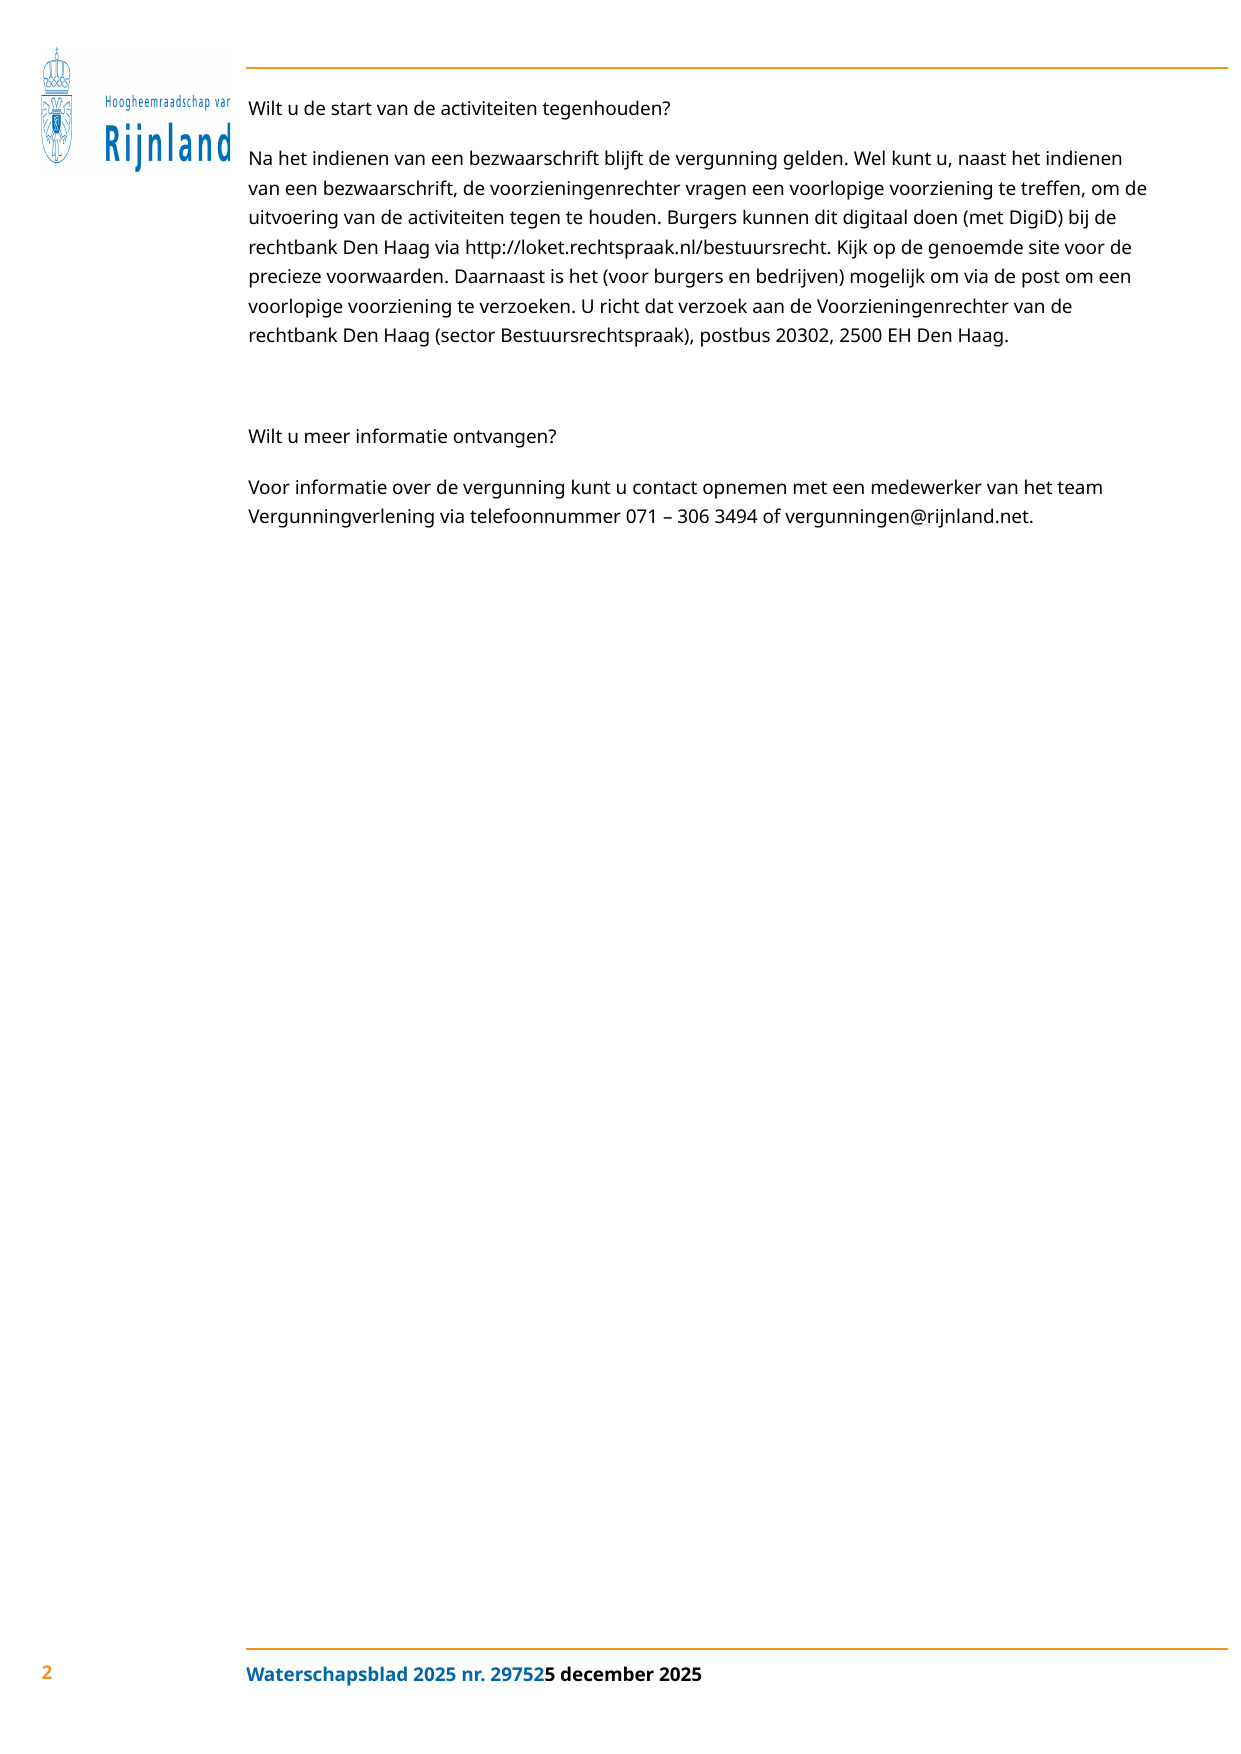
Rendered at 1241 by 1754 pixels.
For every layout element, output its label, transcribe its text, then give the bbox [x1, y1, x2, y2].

text Wilt u de start van de activiteiten tegenhouden? [248, 95, 1152, 121]
text Na het indienen van een bezwaarschrift blijft de vergunning gelden. Wel kunt u, naast het indienen van een bezwaarschrift, de voorzieningenrechter vragen een voorlopige voorziening te treffen, om de uitvoering van de activiteiten tegen te houden. Burgers kunnen dit digitaal doen (met DigiD) bij de rechtbank Den Haag via http://loket.rechtspraak.nl/bestuursrecht. Kijk op de genoemde site voor de precieze voorwaarden. Daarnaast is het (voor burgers en bedrijven) mogelijk om via de post om een voorlopige voorziening te verzoeken. U richt dat verzoek aan de Voorzieningenrechter van de rechtbank Den Haag (sector Bestuursrechtspraak), postbus 20302, 2500 EH Den Haag. [248, 145, 1152, 348]
picture [41, 47, 231, 172]
text Wilt u meer informatie ontvangen? [248, 423, 1152, 449]
text Voor informatie over de vergunning kunt u contact opnemen met een medewerker van het team Vergunningverlening via telefoonnummer 071 – 306 3494 of vergunningen@rijnland.net. [248, 474, 1152, 529]
